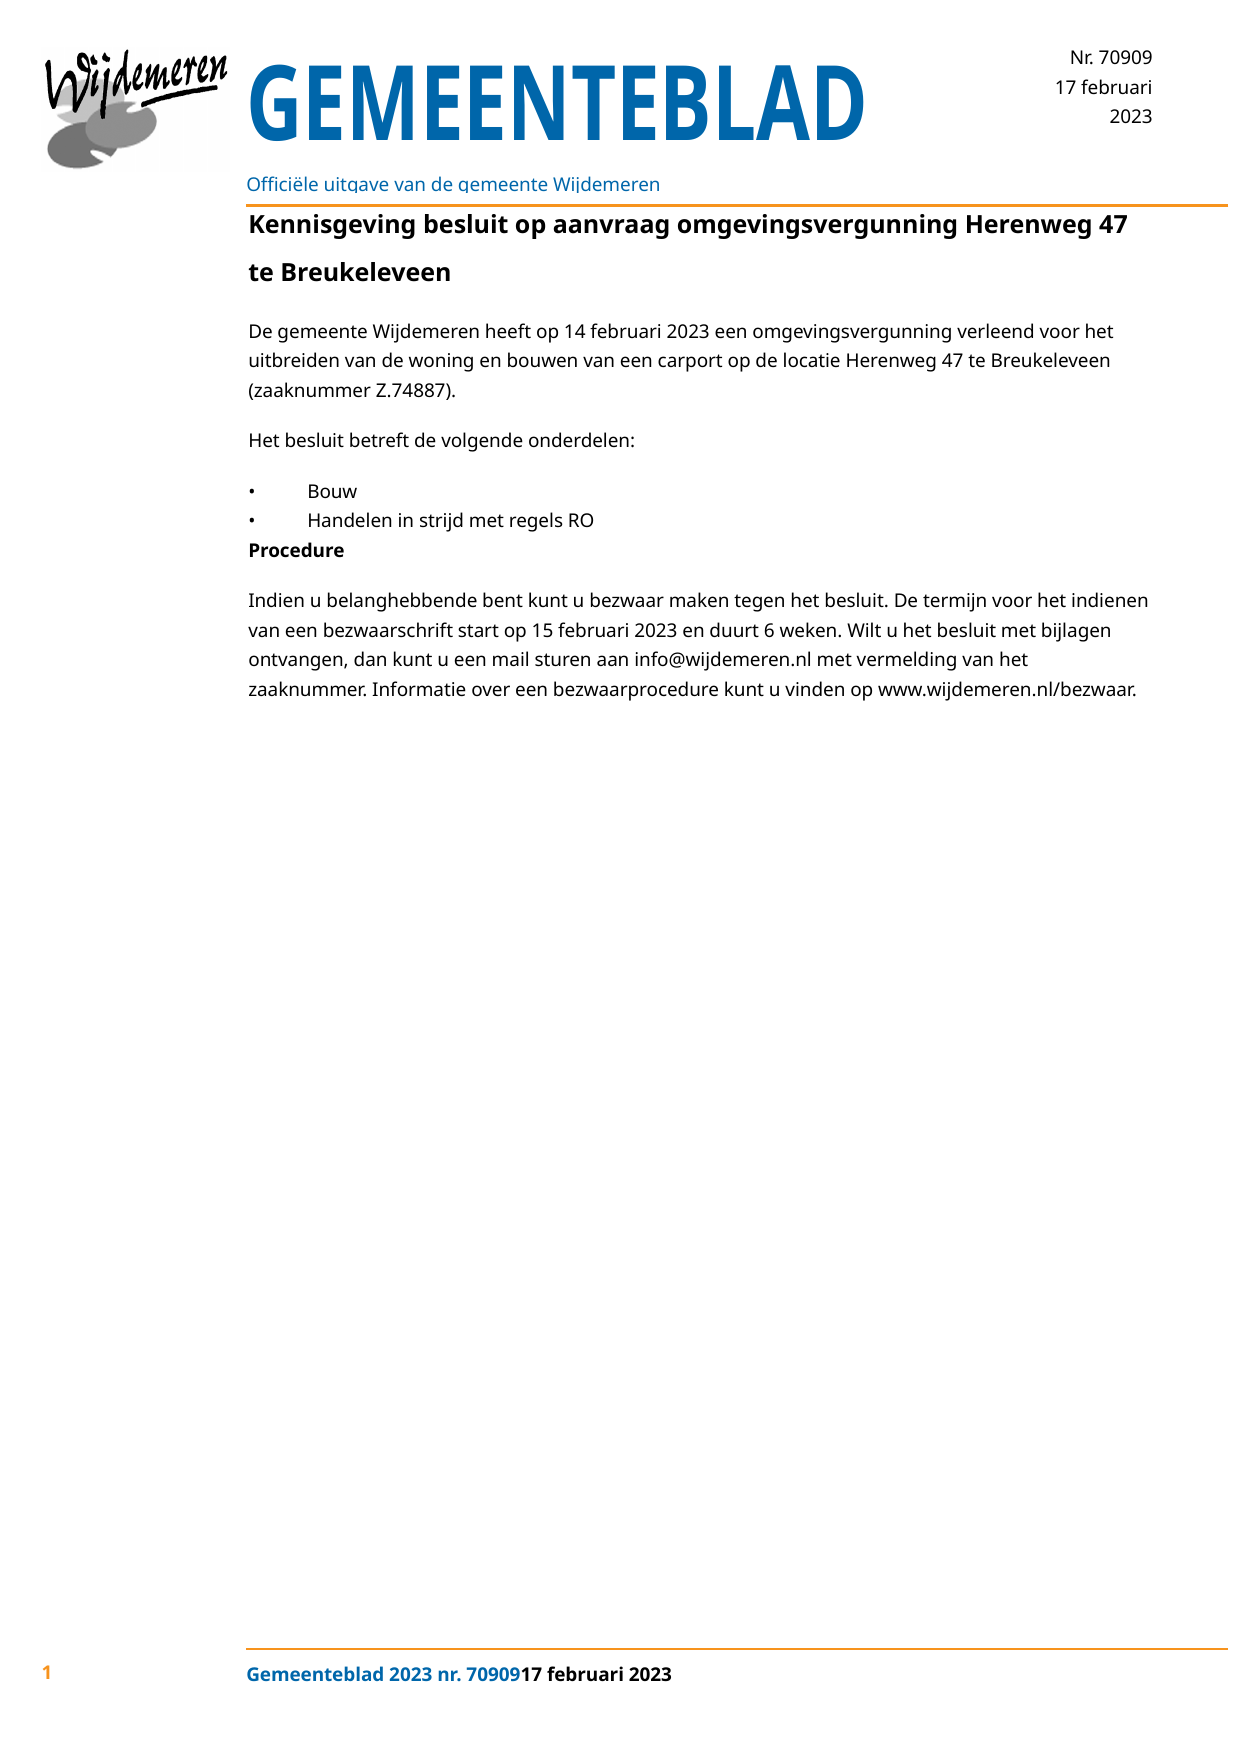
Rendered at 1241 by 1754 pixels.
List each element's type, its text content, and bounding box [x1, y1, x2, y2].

picture [41, 47, 231, 172]
text Procedure [248, 537, 1152, 563]
text Kennisgeving besluit op aanvraag omgevingsvergunning Herenweg 47 te Breukeleveen [248, 207, 1152, 288]
list Bouw [248, 478, 1152, 504]
text De gemeente Wijdemeren heeft op 14 februari 2023 een omgevingsvergunning verleend voor het uitbreiden van de woning en bouwen van een carport op de locatie Herenweg 47 te Breukeleveen (zaaknummer Z.74887). [248, 318, 1152, 403]
list Handelen in strijd met regels RO [248, 507, 1152, 533]
text Het besluit betreft de volgende onderdelen: [248, 427, 1152, 453]
text Indien u belanghebbende bent kunt u bezwaar maken tegen het besluit. De termijn voor het indienen van een bezwaarschrift start op 15 februari 2023 en duurt 6 weken. Wilt u het besluit met bijlagen ontvangen, dan kunt u een mail sturen aan info@wijdemeren.nl met vermelding van het zaaknummer. Informatie over een bezwaarprocedure kunt u vinden op www.wijdemeren.nl/bezwaar. [248, 587, 1152, 702]
